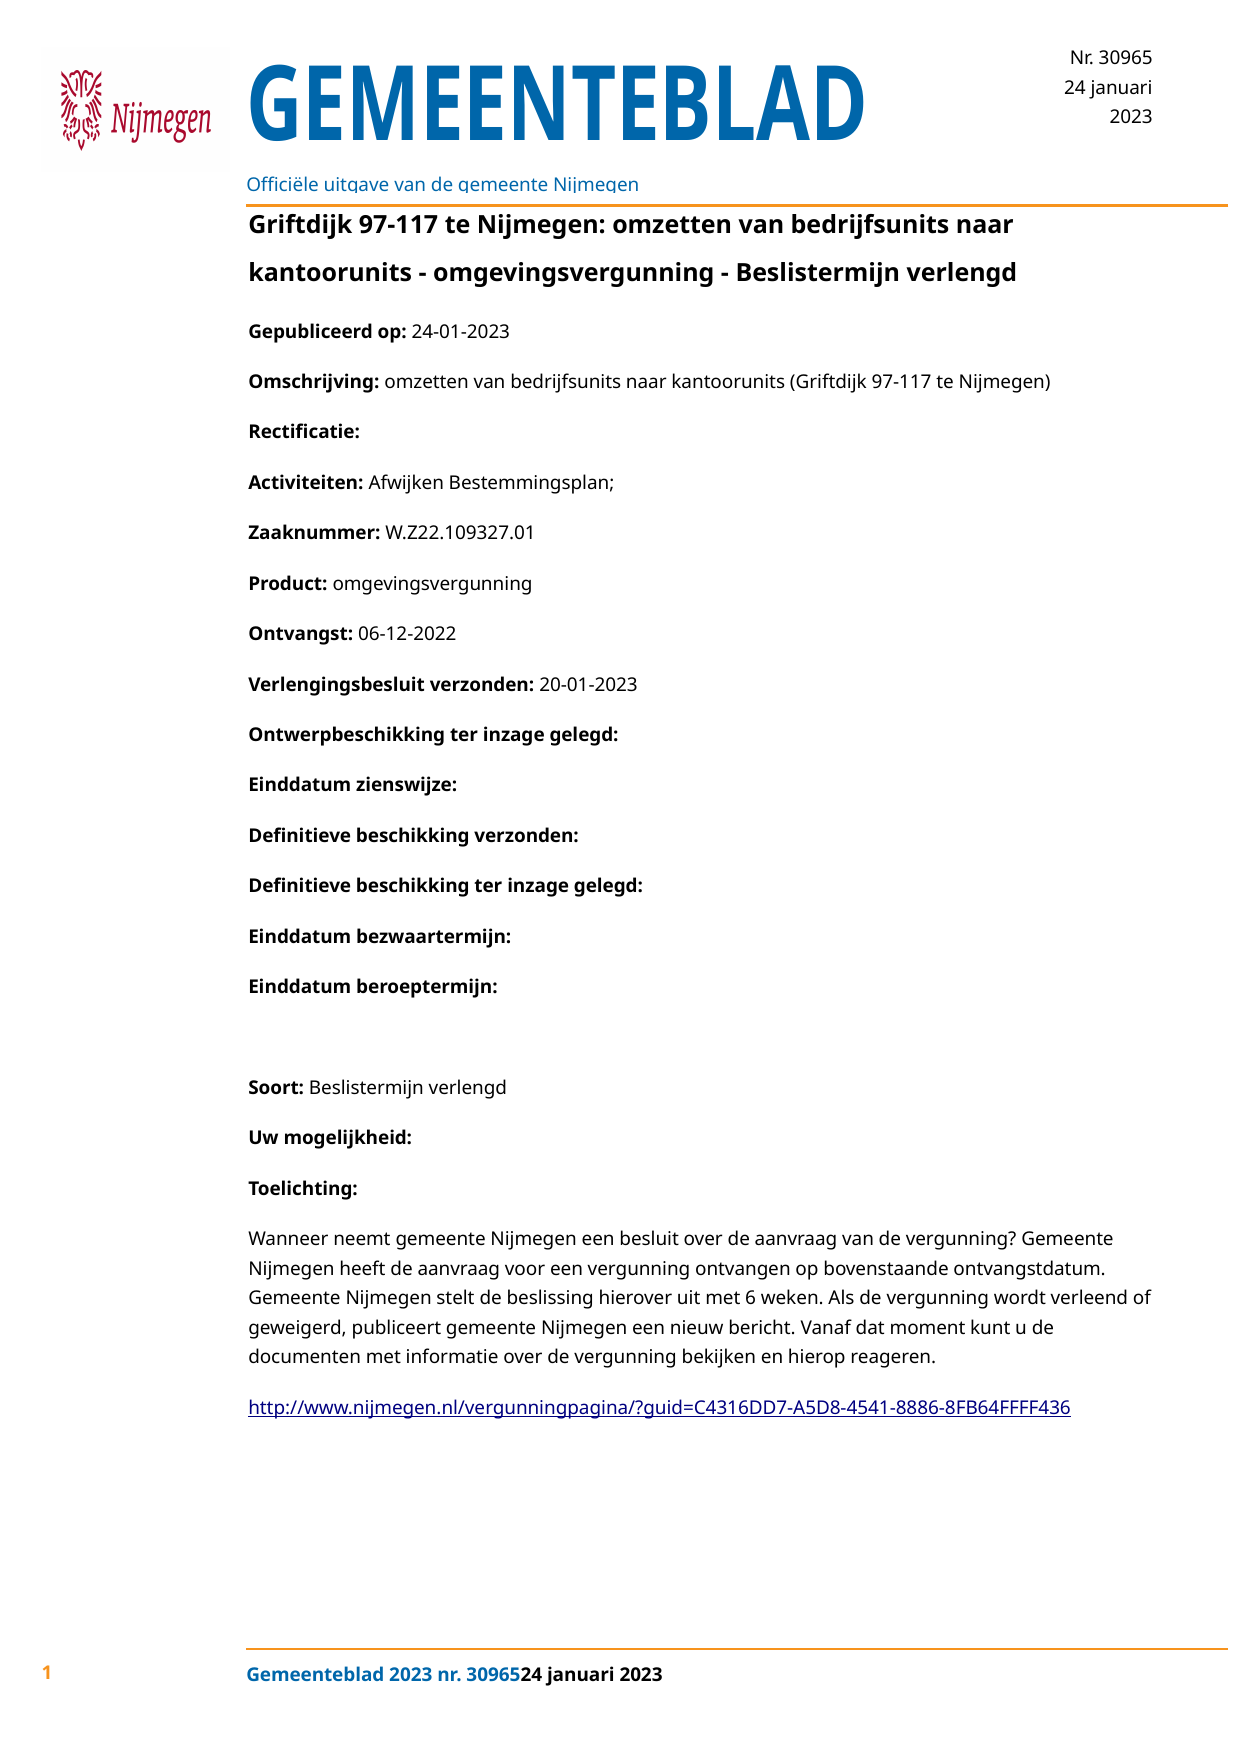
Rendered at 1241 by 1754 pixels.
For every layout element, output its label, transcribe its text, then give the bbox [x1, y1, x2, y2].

text Uw mogelijkheid: [248, 1124, 1152, 1150]
text Ontwerpbeschikking ter inzage gelegd: [248, 721, 1152, 747]
text Einddatum zienswijze: [248, 772, 1152, 797]
text Definitieve beschikking ter inzage gelegd: [248, 872, 1152, 898]
text Einddatum bezwaartermijn: [248, 923, 1152, 949]
text Verlengingsbesluit verzonden: 20-01-2023 [248, 671, 1152, 697]
text http://www.nijmegen.nl/vergunningpagina/?guid=C4316DD7-A5D8-4541-8886-8FB64FFFF436 [248, 1394, 1152, 1420]
text Rectificatie: [248, 419, 1152, 444]
text Soort: Beslistermijn verlengd [248, 1074, 1152, 1100]
text Gepubliceerd op: 24-01-2023 [248, 318, 1152, 344]
text Product: omgevingsvergunning [248, 570, 1152, 596]
text Ontvangst: 06-12-2022 [248, 620, 1152, 646]
text Definitieve beschikking verzonden: [248, 822, 1152, 848]
text Griftdijk 97-117 te Nijmegen: omzetten van bedrijfsunits naar kantoorunits - omgevingsvergunning - Beslistermijn verlengd [248, 207, 1152, 288]
text Omschrijving: omzetten van bedrijfsunits naar kantoorunits (Griftdijk 97-117 te Nijmegen) [248, 368, 1152, 394]
text Wanneer neemt gemeente Nijmegen een besluit over de aanvraag van de vergunning? Gemeente Nijmegen heeft de aanvraag voor een vergunning ontvangen op bovenstaande ontvangstdatum. Gemeente Nijmegen stelt de beslissing hierover uit met 6 weken. Als de vergunning wordt verleend of geweigerd, publiceert gemeente Nijmegen een nieuw bericht. Vanaf dat moment kunt u de documenten met informatie over de vergunning bekijken en hierop reageren. [248, 1225, 1152, 1369]
text Zaaknummer: W.Z22.109327.01 [248, 519, 1152, 545]
text Activiteiten: Afwijken Bestemmingsplan; [248, 469, 1152, 495]
picture [41, 47, 231, 172]
text Einddatum beroeptermijn: [248, 973, 1152, 999]
text Toelichting: [248, 1175, 1152, 1201]
